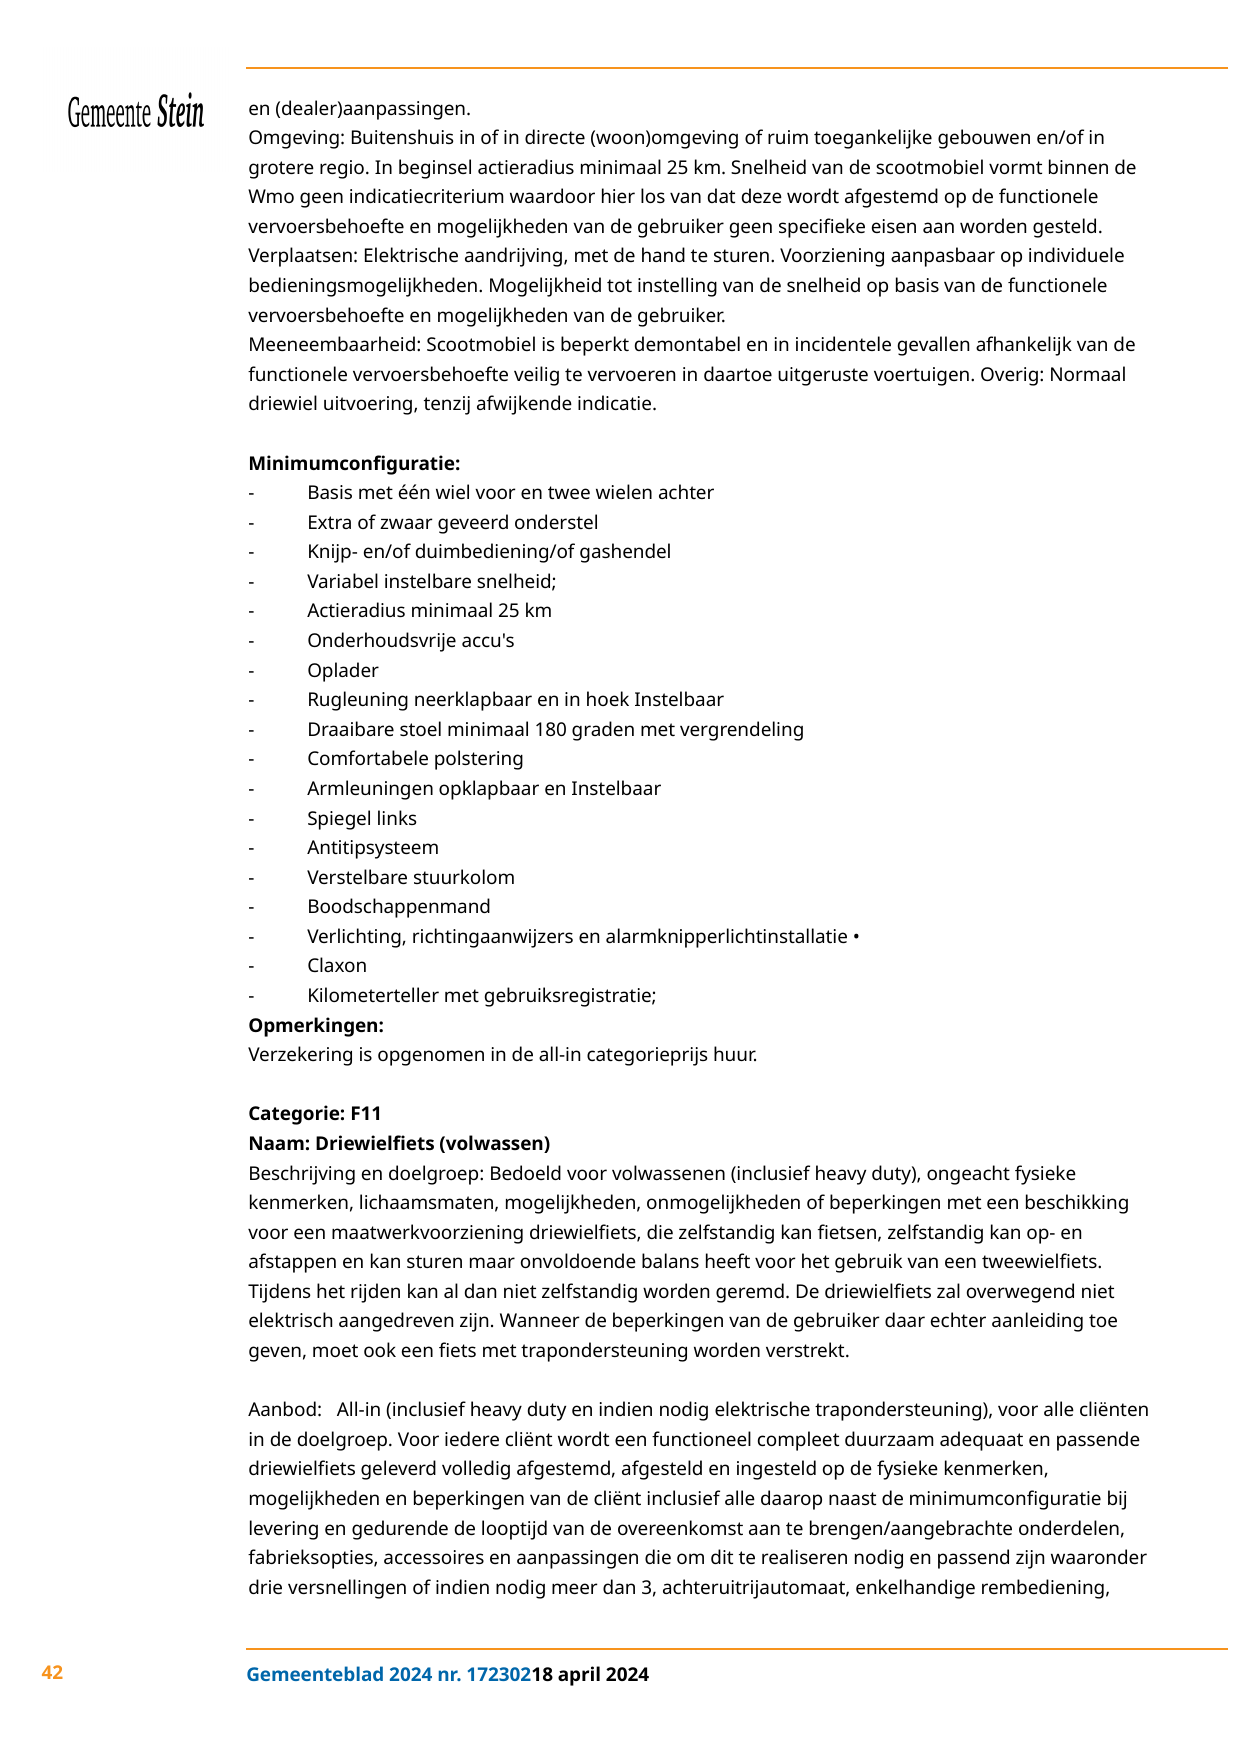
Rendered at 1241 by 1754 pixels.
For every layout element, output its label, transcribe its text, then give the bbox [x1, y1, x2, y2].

list Boodschappenmand [248, 893, 1152, 919]
list Armleuningen opklapbaar en Instelbaar [248, 775, 1152, 801]
text Beschrijving en doelgroep: Bedoeld voor volwassenen (inclusief heavy duty), ongeacht fysieke kenmerken, lichaamsmaten, mogelijkheden, onmogelijkheden of beperkingen met een beschikking voor een maatwerkvoorziening driewielfiets, die zelfstandig kan fietsen, zelfstandig kan op- en afstappen en kan sturen maar onvoldoende balans heeft voor het gebruik van een tweewielfiets. Tijdens het rijden kan al dan niet zelfstandig worden geremd. De driewielfiets zal overwegend niet elektrisch aangedreven zijn. Wanneer de beperkingen van de gebruiker daar echter aanleiding toe geven, moet ook een fiets met trapondersteuning worden verstrekt. [248, 1160, 1152, 1363]
text Omgeving: Buitenshuis in of in directe (woon)omgeving of ruim toegankelijke gebouwen en/of in grotere regio. In beginsel actieradius minimaal 25 km. Snelheid van de scootmobiel vormt binnen de Wmo geen indicatiecriterium waardoor hier los van dat deze wordt afgestemd op de functionele vervoersbehoefte en mogelijkheden van de gebruiker geen specifieke eisen aan worden gesteld. [248, 124, 1152, 239]
list Draaibare stoel minimaal 180 graden met vergrendeling [248, 716, 1152, 742]
list Extra of zwaar geveerd onderstel [248, 509, 1152, 535]
list Spiegel links [248, 805, 1152, 831]
text Aanbod: All-in (inclusief heavy duty en indien nodig elektrische trapondersteuning), voor alle cliënten in de doelgroep. Voor iedere cliënt wordt een functioneel compleet duurzaam adequaat en passende driewielfiets geleverd volledig afgestemd, afgesteld en ingesteld op de fysieke kenmerken, mogelijkheden en beperkingen van de cliënt inclusief alle daarop naast de minimumconfiguratie bij levering en gedurende de looptijd van de overeenkomst aan te brengen/aangebrachte onderdelen, fabrieksopties, accessoires en aanpassingen die om dit te realiseren nodig en passend zijn waaronder drie versnellingen of indien nodig meer dan 3, achteruitrijautomaat, enkelhandige rembediening, [248, 1396, 1152, 1600]
list Verstelbare stuurkolom [248, 864, 1152, 890]
text Opmerkingen: [248, 1012, 1152, 1038]
list Verlichting, richtingaanwijzers en alarmknipperlichtinstallatie • [248, 923, 1152, 949]
list Oplader [248, 657, 1152, 683]
text Verplaatsen: Elektrische aandrijving, met de hand te sturen. Voorziening aanpasbaar op individuele bedieningsmogelijkheden. Mogelijkheid tot instelling van de snelheid op basis van de functionele vervoersbehoefte en mogelijkheden van de gebruiker. [248, 243, 1152, 328]
text Naam: Driewielfiets (volwassen) [248, 1130, 1152, 1156]
picture [41, 47, 231, 172]
list Antitipsysteem [248, 834, 1152, 860]
list Claxon [248, 953, 1152, 978]
text Categorie: F11 [248, 1101, 1152, 1126]
list Onderhoudsvrije accu's [248, 627, 1152, 653]
text Minimumconfiguratie: [248, 450, 1152, 476]
list Rugleuning neerklapbaar en in hoek Instelbaar [248, 686, 1152, 712]
list Kilometerteller met gebruiksregistratie; [248, 982, 1152, 1008]
list Actieradius minimaal 25 km [248, 598, 1152, 623]
list Comfortabele polstering [248, 746, 1152, 771]
text Meeneembaarheid: Scootmobiel is beperkt demontabel en in incidentele gevallen afhankelijk van de functionele vervoersbehoefte veilig te vervoeren in daartoe uitgeruste voertuigen. Overig: Normaal driewiel uitvoering, tenzij afwijkende indicatie. [248, 331, 1152, 416]
list Basis met één wiel voor en twee wielen achter [248, 479, 1152, 505]
text Verzekering is opgenomen in de all-in categorieprijs huur. [248, 1041, 1152, 1067]
text en (dealer)aanpassingen. [248, 95, 1152, 121]
list Variabel instelbare snelheid; [248, 568, 1152, 594]
list Knijp- en/of duimbediening/of gashendel [248, 538, 1152, 564]
